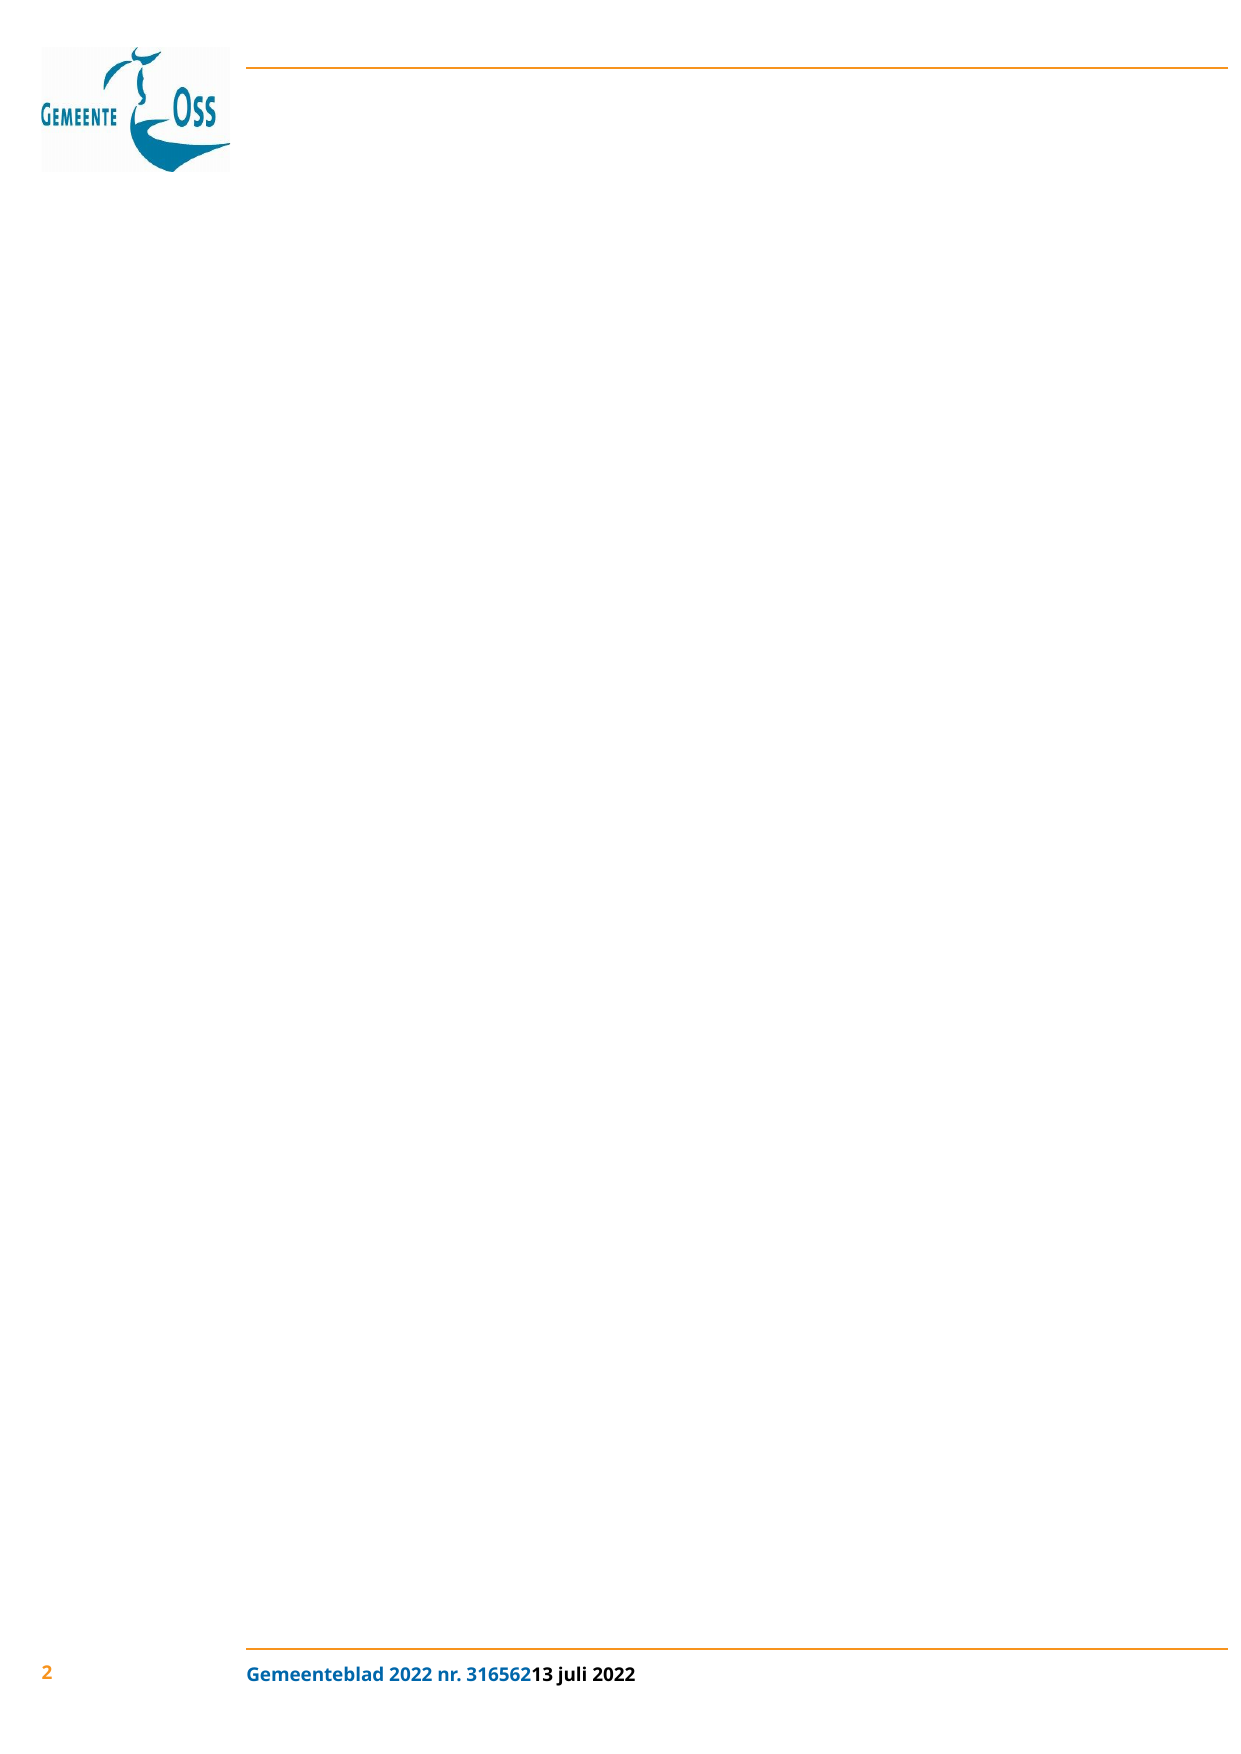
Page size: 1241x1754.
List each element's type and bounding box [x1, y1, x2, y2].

picture [41, 47, 231, 172]
